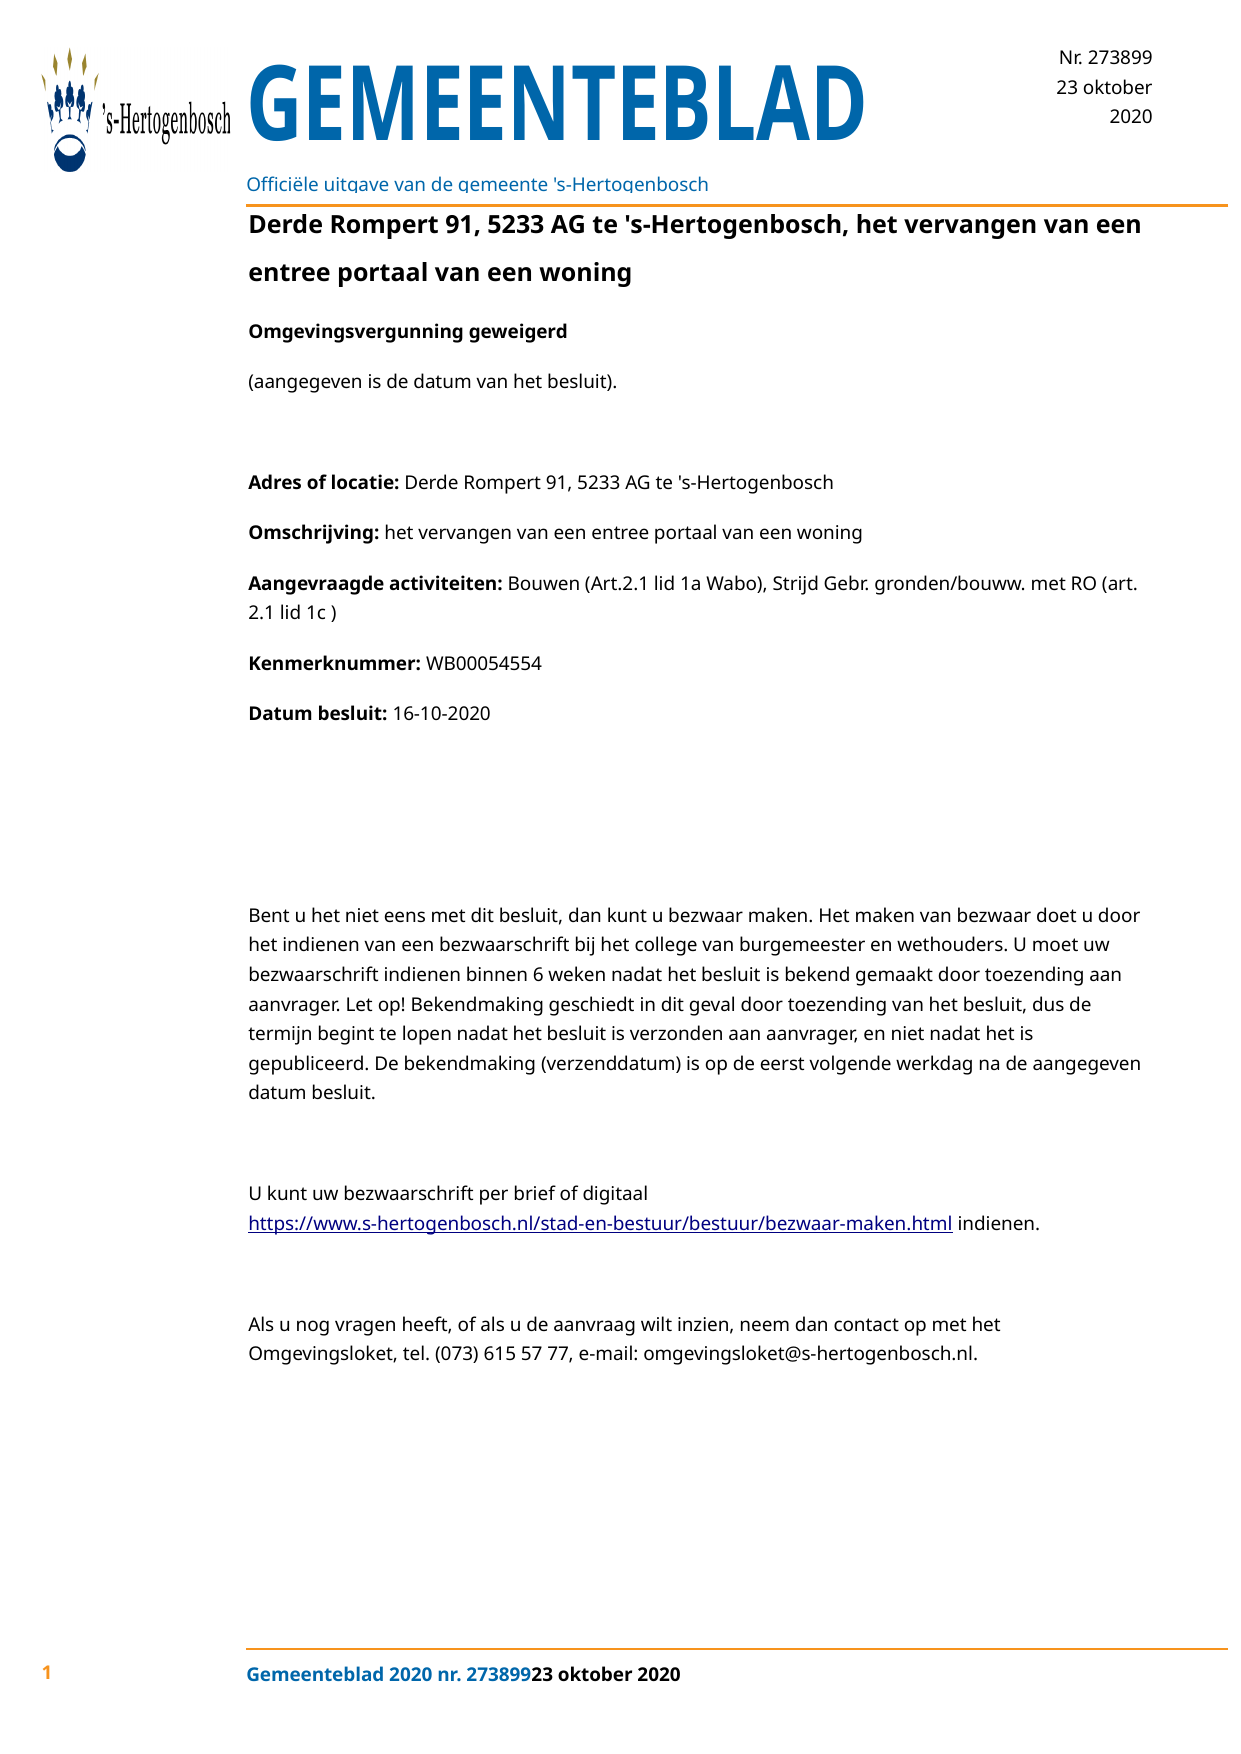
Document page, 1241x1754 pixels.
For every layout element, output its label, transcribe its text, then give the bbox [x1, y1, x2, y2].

text Omgevingsvergunning geweigerd [248, 318, 1152, 344]
text Kenmerknummer: WB00054554 [248, 650, 1152, 676]
text Derde Rompert 91, 5233 AG te 's-Hertogenbosch, het vervangen van een entree portaal van een woning [248, 207, 1152, 288]
text Bent u het niet eens met dit besluit, dan kunt u bezwaar maken. Het maken van bezwaar doet u door het indienen van een bezwaarschrift bij het college van burgemeester en wethouders. U moet uw bezwaarschrift indienen binnen 6 weken nadat het besluit is bekend gemaakt door toezending aan aanvrager. Let op! Bekendmaking geschiedt in dit geval door toezending van het besluit, dus de termijn begint te lopen nadat het besluit is verzonden aan aanvrager, en niet nadat het is gepubliceerd. De bekendmaking (verzenddatum) is op de eerst volgende werkdag na de aangegeven datum besluit. [248, 902, 1152, 1105]
text Als u nog vragen heeft, of als u de aanvraag wilt inzien, neem dan contact op met het Omgevingsloket, tel. (073) 615 57 77, e-mail: omgevingsloket@s-hertogenbosch.nl. [248, 1311, 1152, 1366]
text Omschrijving: het vervangen van een entree portaal van een woning [248, 519, 1152, 545]
text Datum besluit: 16-10-2020 [248, 700, 1152, 726]
text U kunt uw bezwaarschrift per brief of digitaal https://www.s-hertogenbosch.nl/stad-en-bestuur/bestuur/bezwaar-maken.html indienen. [248, 1180, 1152, 1236]
text Aangevraagde activiteiten: Bouwen (Art.2.1 lid 1a Wabo), Strijd Gebr. gronden/bouww. met RO (art. 2.1 lid 1c ) [248, 570, 1152, 625]
text (aangegeven is de datum van het besluit). [248, 368, 1152, 394]
picture [41, 47, 231, 172]
text Adres of locatie: Derde Rompert 91, 5233 AG te 's-Hertogenbosch [248, 469, 1152, 495]
